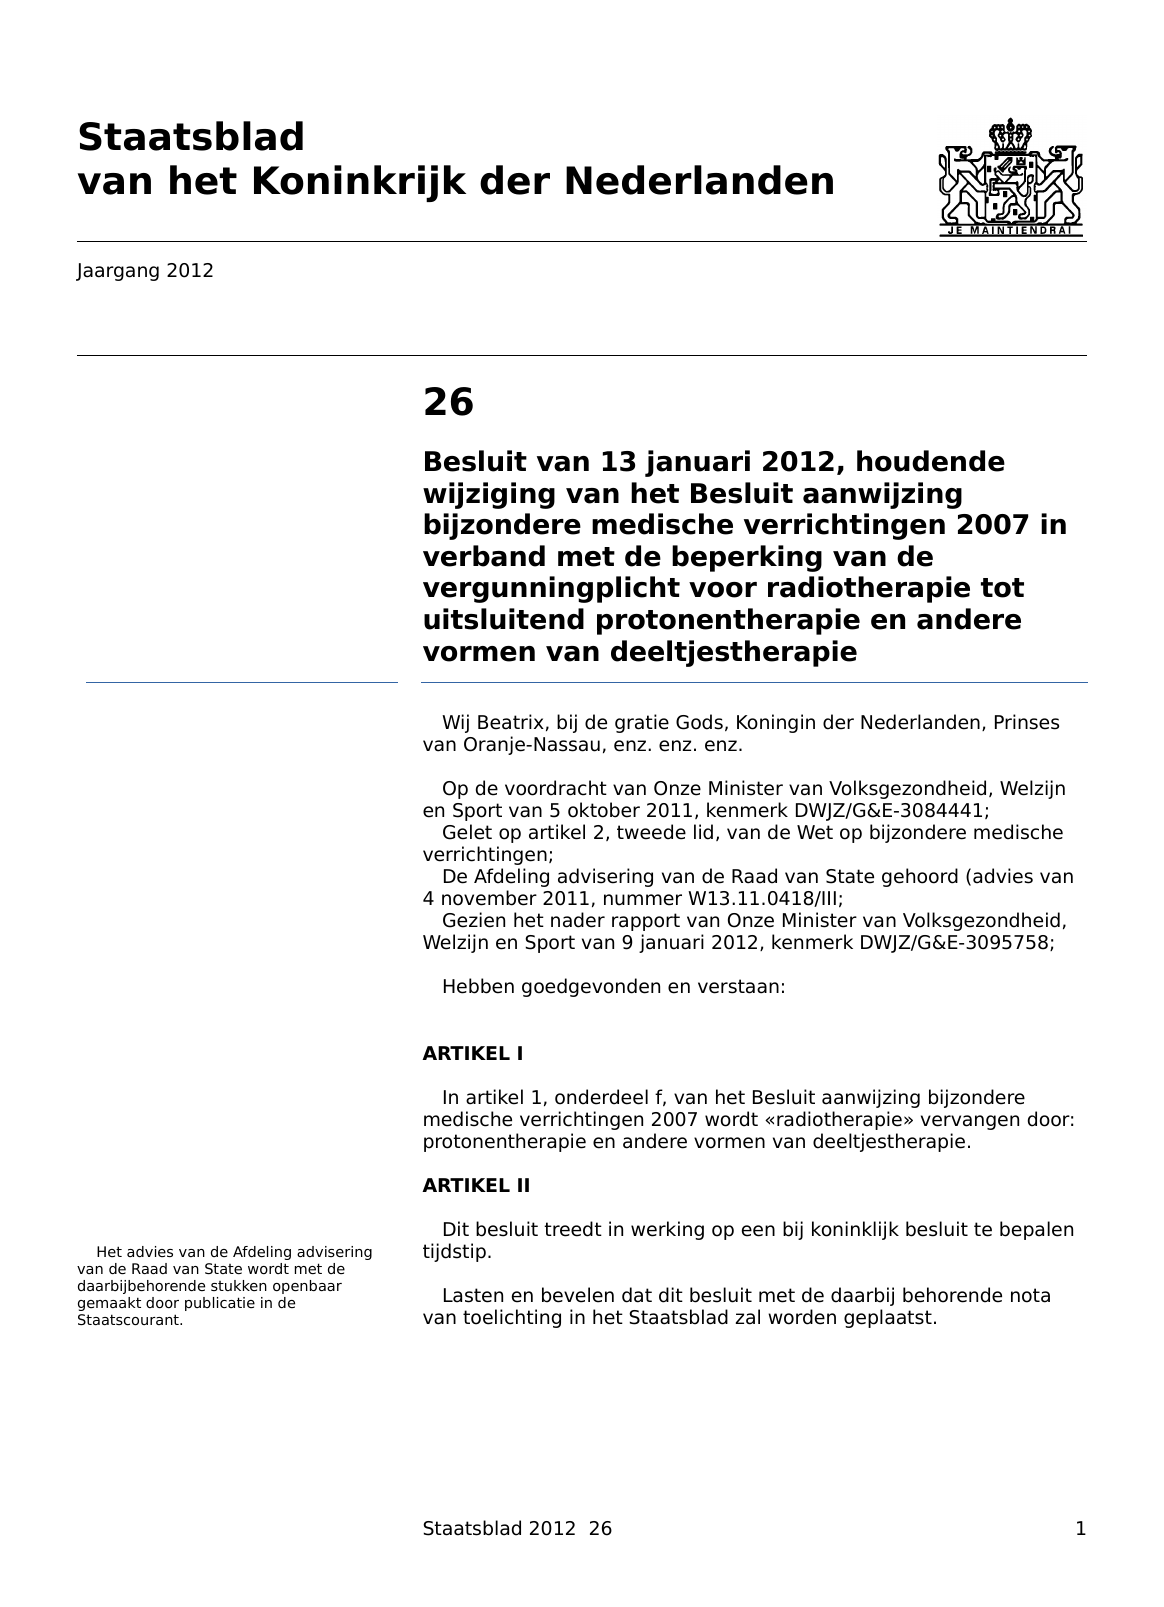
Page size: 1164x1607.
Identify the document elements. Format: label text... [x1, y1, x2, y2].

text Het advies van de Afdeling advisering van de Raad van State wordt met de daarbijbehorende stukken openbaar gemaakt door publicatie in de Staatscourant. [77, 1244, 396, 1329]
picture [936, 115, 1087, 240]
text De Afdeling advisering van de Raad van State gehoord (advies van 4 november 2011, nummer W13.11.0418/III; [422, 866, 1087, 910]
subtitle ARTIKEL II [422, 1175, 1087, 1197]
text Dit besluit treedt in werking op een bij koninklijk besluit te bepalen tijdstip. [422, 1219, 1087, 1263]
text Besluit van 13 januari 2012, houdende wijziging van het Besluit aanwijzing bijzondere medische verrichtingen 2007 in verband met de beperking van de vergunningplicht voor radiotherapie tot uitsluitend protonentherapie en andere vormen van deeltjestherapie [422, 447, 1087, 667]
text In artikel 1, onderdeel f, van het Besluit aanwijzing bijzondere medische verrichtingen 2007 wordt «radiotherapie» vervangen door: protonentherapie en andere vormen van deeltjestherapie. [422, 1087, 1087, 1152]
subtitle ARTIKEL I [422, 1042, 1087, 1064]
table_header [886, 100, 1087, 241]
text Op de voordracht van Onze Minister van Volksgezondheid, Welzijn en Sport van 5 oktober 2011, kenmerk DWJZ/G&E-3084441; [422, 778, 1087, 822]
table_cell Jaargang 2012 [77, 242, 1087, 355]
text Wij Beatrix, bij de gratie Gods, Koningin der Nederlanden, Prinses van Oranje-Nassau, enz. enz. enz. [422, 712, 1087, 756]
text Gezien het nader rapport van Onze Minister van Volksgezondheid, Welzijn en Sport van 9 januari 2012, kenmerk DWJZ/G&E-3095758; [422, 910, 1087, 954]
text Lasten en bevelen dat dit besluit met de daarbij behorende nota van toelichting in het Staatsblad zal worden geplaatst. [422, 1285, 1087, 1329]
text Gelet op artikel 2, tweede lid, van de Wet op bijzondere medische verrichtingen; [422, 822, 1087, 866]
text Hebben goedgevonden en verstaan: [422, 976, 1087, 998]
subtitle 26 [422, 381, 1087, 424]
table_header Staatsblad van het Koninkrijk der Nederlanden [77, 100, 886, 241]
